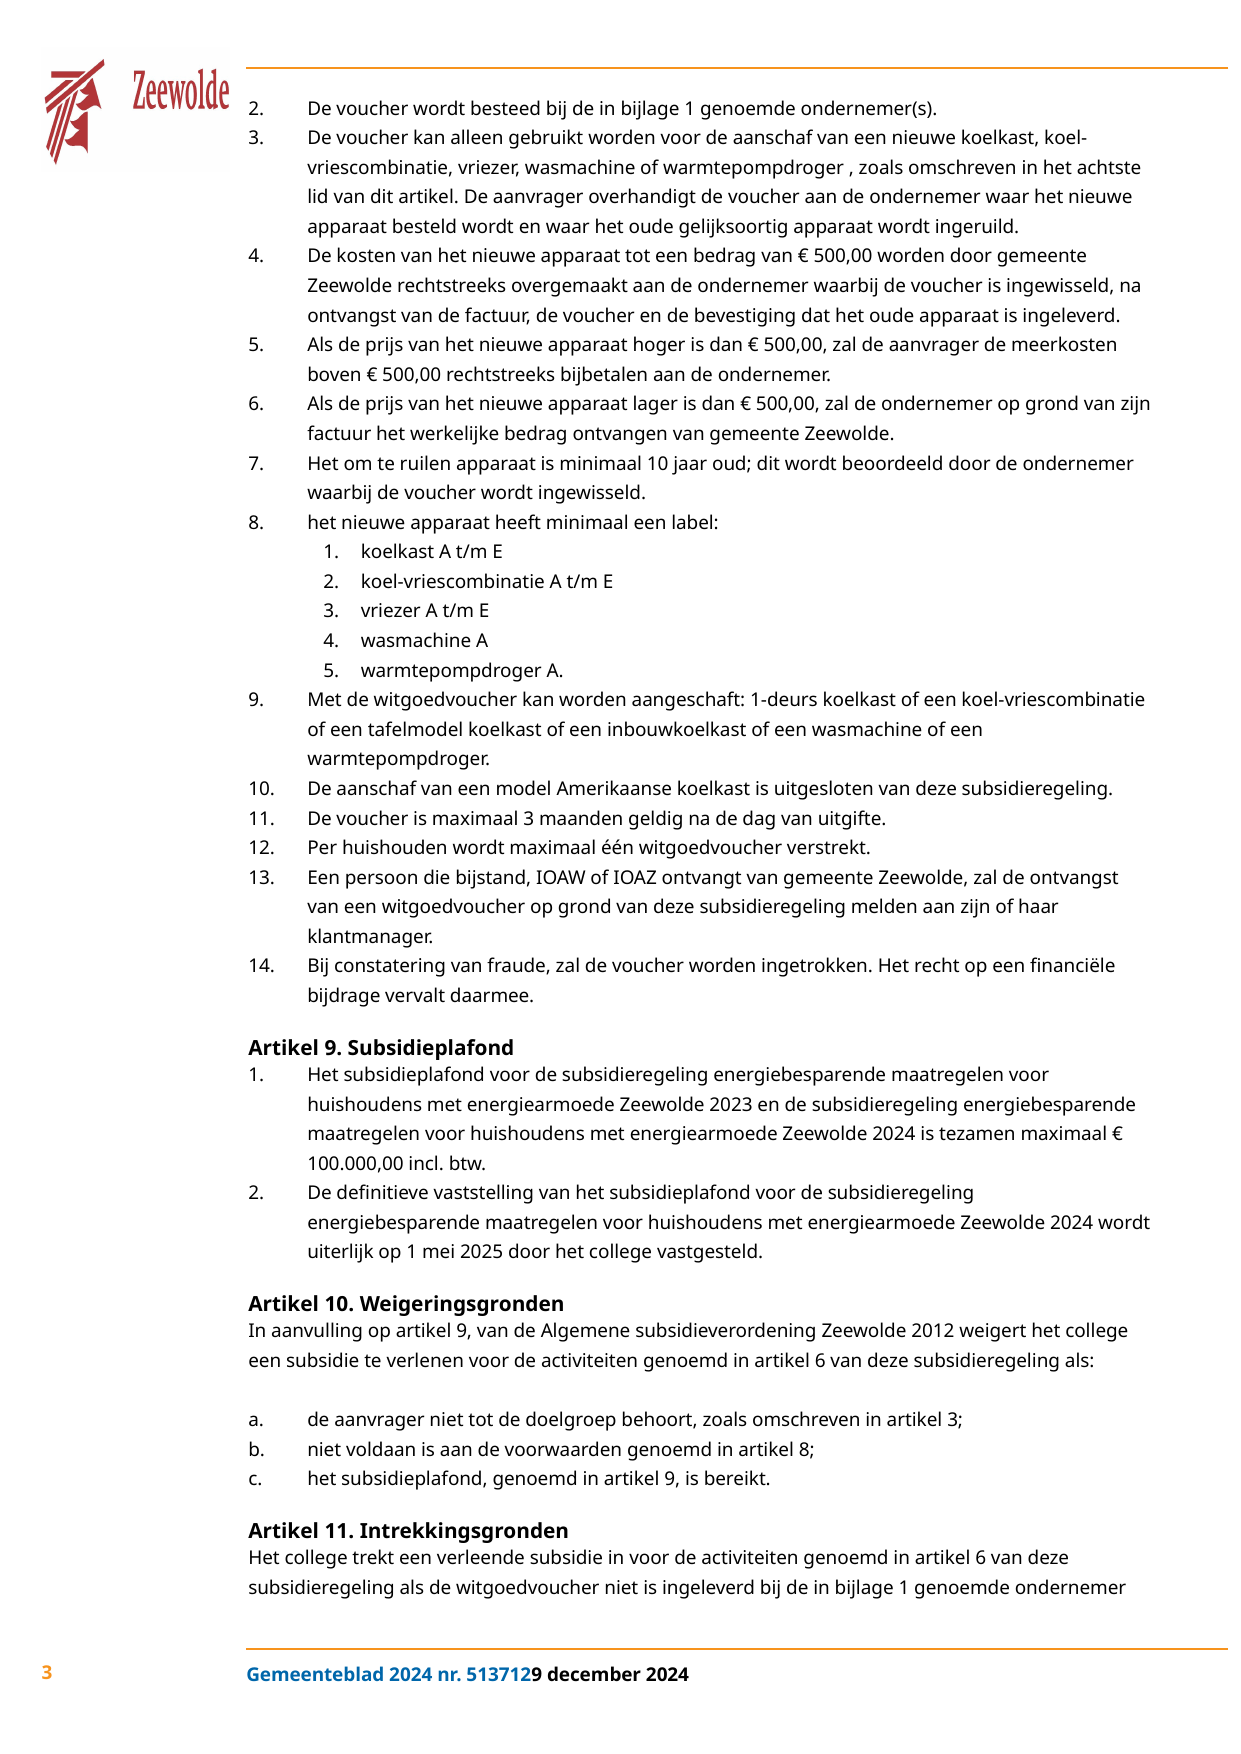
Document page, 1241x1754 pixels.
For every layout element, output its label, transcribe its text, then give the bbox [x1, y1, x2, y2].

list De kosten van het nieuwe apparaat tot een bedrag van € 500,00 worden door gemeente Zeewolde rechtstreeks overgemaakt aan de ondernemer waarbij de voucher is ingewisseld, na ontvangst van de factuur, de voucher en de bevestiging dat het oude apparaat is ingeleverd. [248, 243, 1152, 328]
text Artikel 11. Intrekkingsgronden [248, 1516, 1152, 1544]
list Als de prijs van het nieuwe apparaat hoger is dan € 500,00, zal de aanvrager de meerkosten boven € 500,00 rechtstreeks bijbetalen aan de ondernemer. [248, 331, 1152, 387]
text Artikel 10. Weigeringsgronden [248, 1289, 1152, 1317]
list De definitieve vaststelling van het subsidieplafond voor de subsidieregeling energiebesparende maatregelen voor huishoudens met energiearmoede Zeewolde 2024 wordt uiterlijk op 1 mei 2025 door het college vastgesteld. [248, 1179, 1152, 1264]
list Het om te ruilen apparaat is minimaal 10 jaar oud; dit wordt beoordeeld door de ondernemer waarbij de voucher wordt ingewisseld. [248, 450, 1152, 505]
picture [41, 47, 231, 172]
list Als de prijs van het nieuwe apparaat lager is dan € 500,00, zal de ondernemer op grond van zijn factuur het werkelijke bedrag ontvangen van gemeente Zeewolde. [248, 391, 1152, 446]
list koelkast A t/m E [323, 538, 1152, 564]
list De voucher kan alleen gebruikt worden voor de aanschaf van een nieuwe koelkast, koel-vriescombinatie, vriezer, wasmachine of warmtepompdroger , zoals omschreven in het achtste lid van dit artikel. De aanvrager overhandigt de voucher aan de ondernemer waar het nieuwe apparaat besteld wordt en waar het oude gelijksoortig apparaat wordt ingeruild. [248, 124, 1152, 239]
list het subsidieplafond, genoemd in artikel 9, is bereikt. [248, 1465, 1152, 1491]
list koel-vriescombinatie A t/m E [323, 568, 1152, 594]
list warmtepompdroger A. [323, 657, 1152, 683]
list niet voldaan is aan de voorwaarden genoemd in artikel 8; [248, 1436, 1152, 1462]
list de aanvrager niet tot de doelgroep behoort, zoals omschreven in artikel 3; [248, 1406, 1152, 1432]
text In aanvulling op artikel 9, van de Algemene subsidieverordening Zeewolde 2012 weigert het college een subsidie te verlenen voor de activiteiten genoemd in artikel 6 van deze subsidieregeling als: [248, 1317, 1152, 1373]
list wasmachine A [323, 627, 1152, 653]
text Artikel 9. Subsidieplafond [248, 1033, 1152, 1061]
list Het subsidieplafond voor de subsidieregeling energiebesparende maatregelen voor huishoudens met energiearmoede Zeewolde 2023 en de subsidieregeling energiebesparende maatregelen voor huishoudens met energiearmoede Zeewolde 2024 is tezamen maximaal € 100.000,00 incl. btw. [248, 1061, 1152, 1176]
list het nieuwe apparaat heeft minimaal een label: [248, 509, 1152, 535]
list vriezer A t/m E [323, 598, 1152, 623]
list De voucher wordt besteed bij de in bijlage 1 genoemde ondernemer(s). [248, 95, 1152, 121]
list Per huishouden wordt maximaal één witgoedvoucher verstrekt. [248, 834, 1152, 860]
text Het college trekt een verleende subsidie in voor de activiteiten genoemd in artikel 6 van deze subsidieregeling als de witgoedvoucher niet is ingeleverd bij de in bijlage 1 genoemde ondernemer [248, 1544, 1152, 1599]
list De voucher is maximaal 3 maanden geldig na de dag van uitgifte. [248, 805, 1152, 831]
list De aanschaf van een model Amerikaanse koelkast is uitgesloten van deze subsidieregeling. [248, 775, 1152, 801]
list Met de witgoedvoucher kan worden aangeschaft: 1-deurs koelkast of een koel-vriescombinatie of een tafelmodel koelkast of een inbouwkoelkast of een wasmachine of een warmtepompdroger. [248, 686, 1152, 771]
list Bij constatering van fraude, zal de voucher worden ingetrokken. Het recht op een financiële bijdrage vervalt daarmee. [248, 953, 1152, 1008]
list Een persoon die bijstand, IOAW of IOAZ ontvangt van gemeente Zeewolde, zal de ontvangst van een witgoedvoucher op grond van deze subsidieregeling melden aan zijn of haar klantmanager. [248, 864, 1152, 949]
